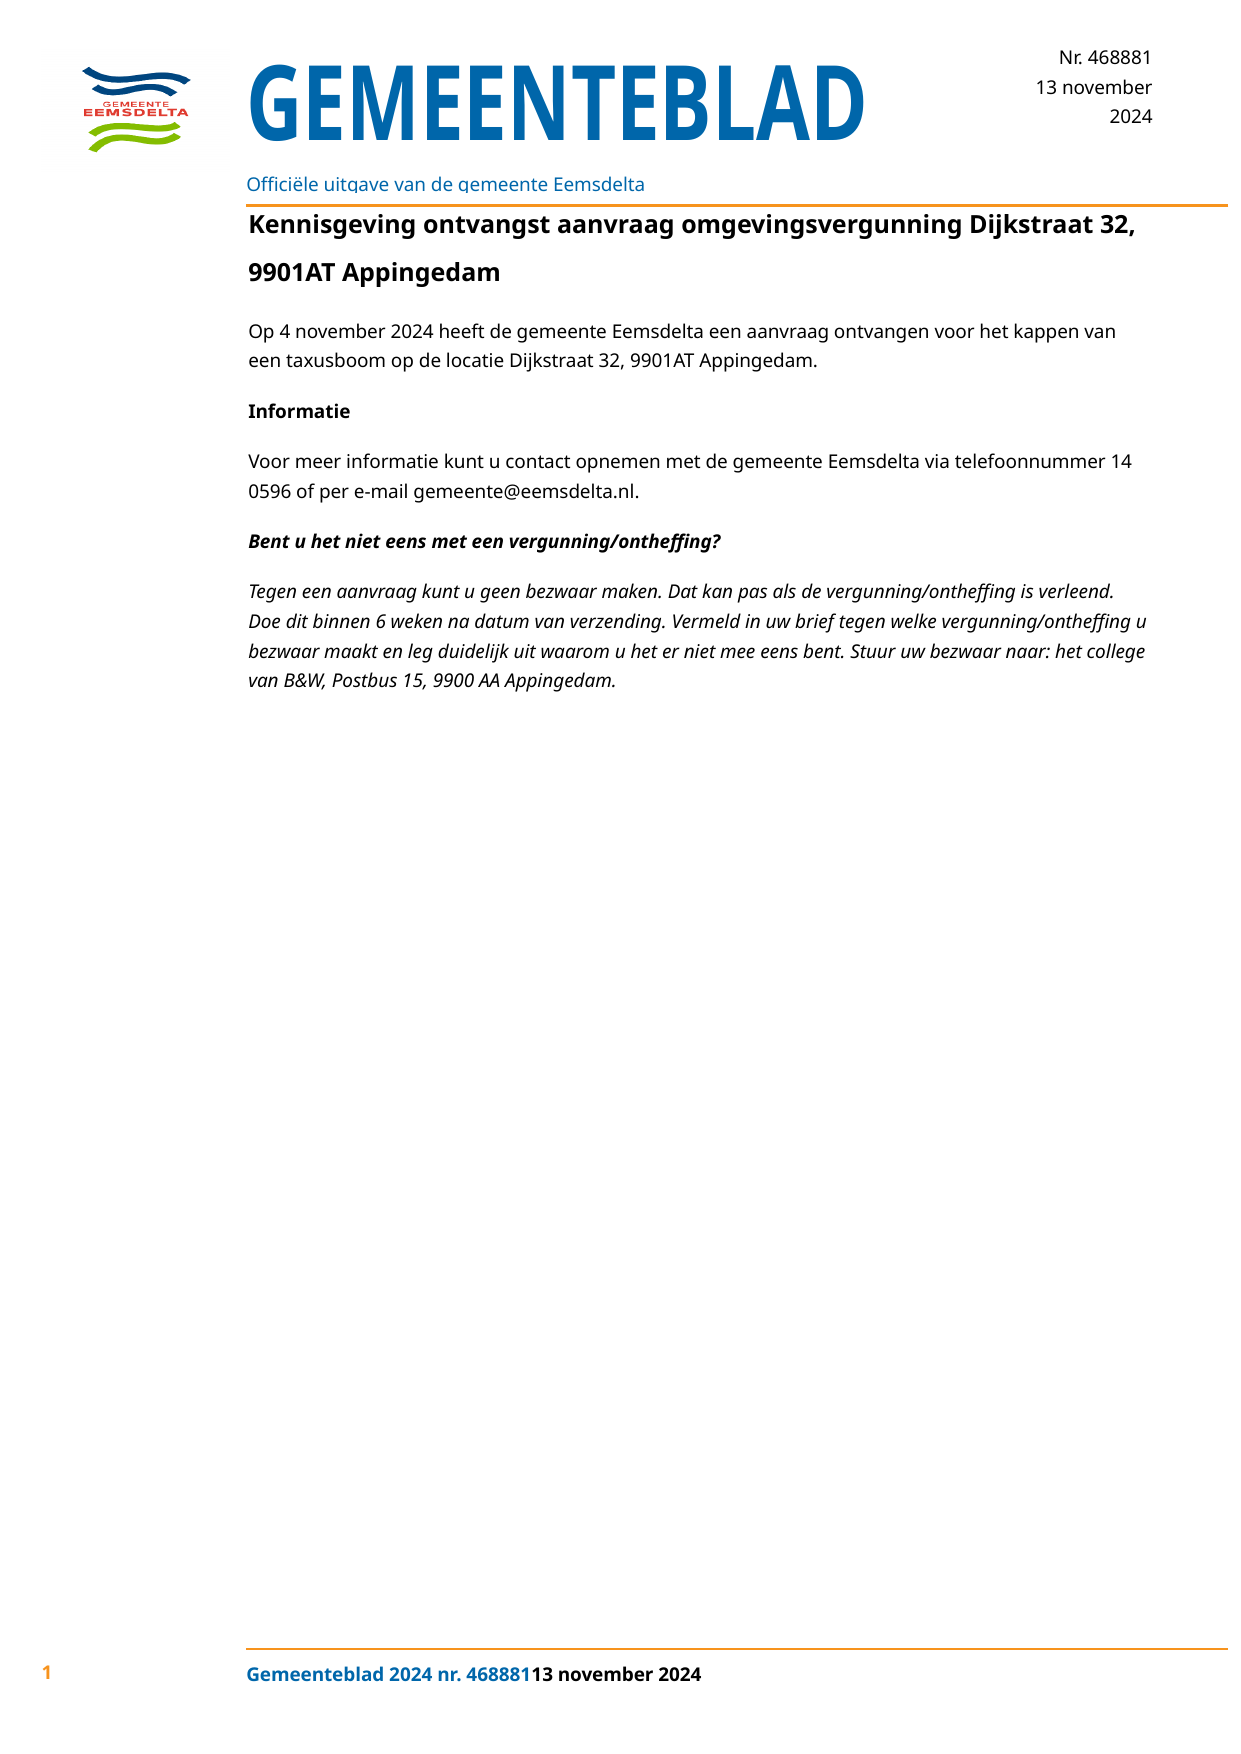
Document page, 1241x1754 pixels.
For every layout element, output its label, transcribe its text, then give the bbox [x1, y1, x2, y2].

text Kennisgeving ontvangst aanvraag omgevingsvergunning Dijkstraat 32, 9901AT Appingedam [248, 207, 1152, 288]
text Bent u het niet eens met een vergunning/ontheffing? [248, 528, 1152, 554]
text Tegen een aanvraag kunt u geen bezwaar maken. Dat kan pas als de vergunning/ontheffing is verleend. Doe dit binnen 6 weken na datum van verzending. Vermeld in uw brief tegen welke vergunning/ontheffing u bezwaar maakt en leg duidelijk uit waarom u het er niet mee eens bent. Stuur uw bezwaar naar: het college van B&W, Postbus 15, 9900 AA Appingedam. [248, 579, 1152, 693]
picture [41, 47, 231, 172]
text Informatie [248, 398, 1152, 424]
text Voor meer informatie kunt u contact opnemen met de gemeente Eemsdelta via telefoonnummer 14 0596 of per e-mail gemeente@eemsdelta.nl. [248, 448, 1152, 504]
text Op 4 november 2024 heeft de gemeente Eemsdelta een aanvraag ontvangen voor het kappen van een taxusboom op de locatie Dijkstraat 32, 9901AT Appingedam. [248, 318, 1152, 373]
